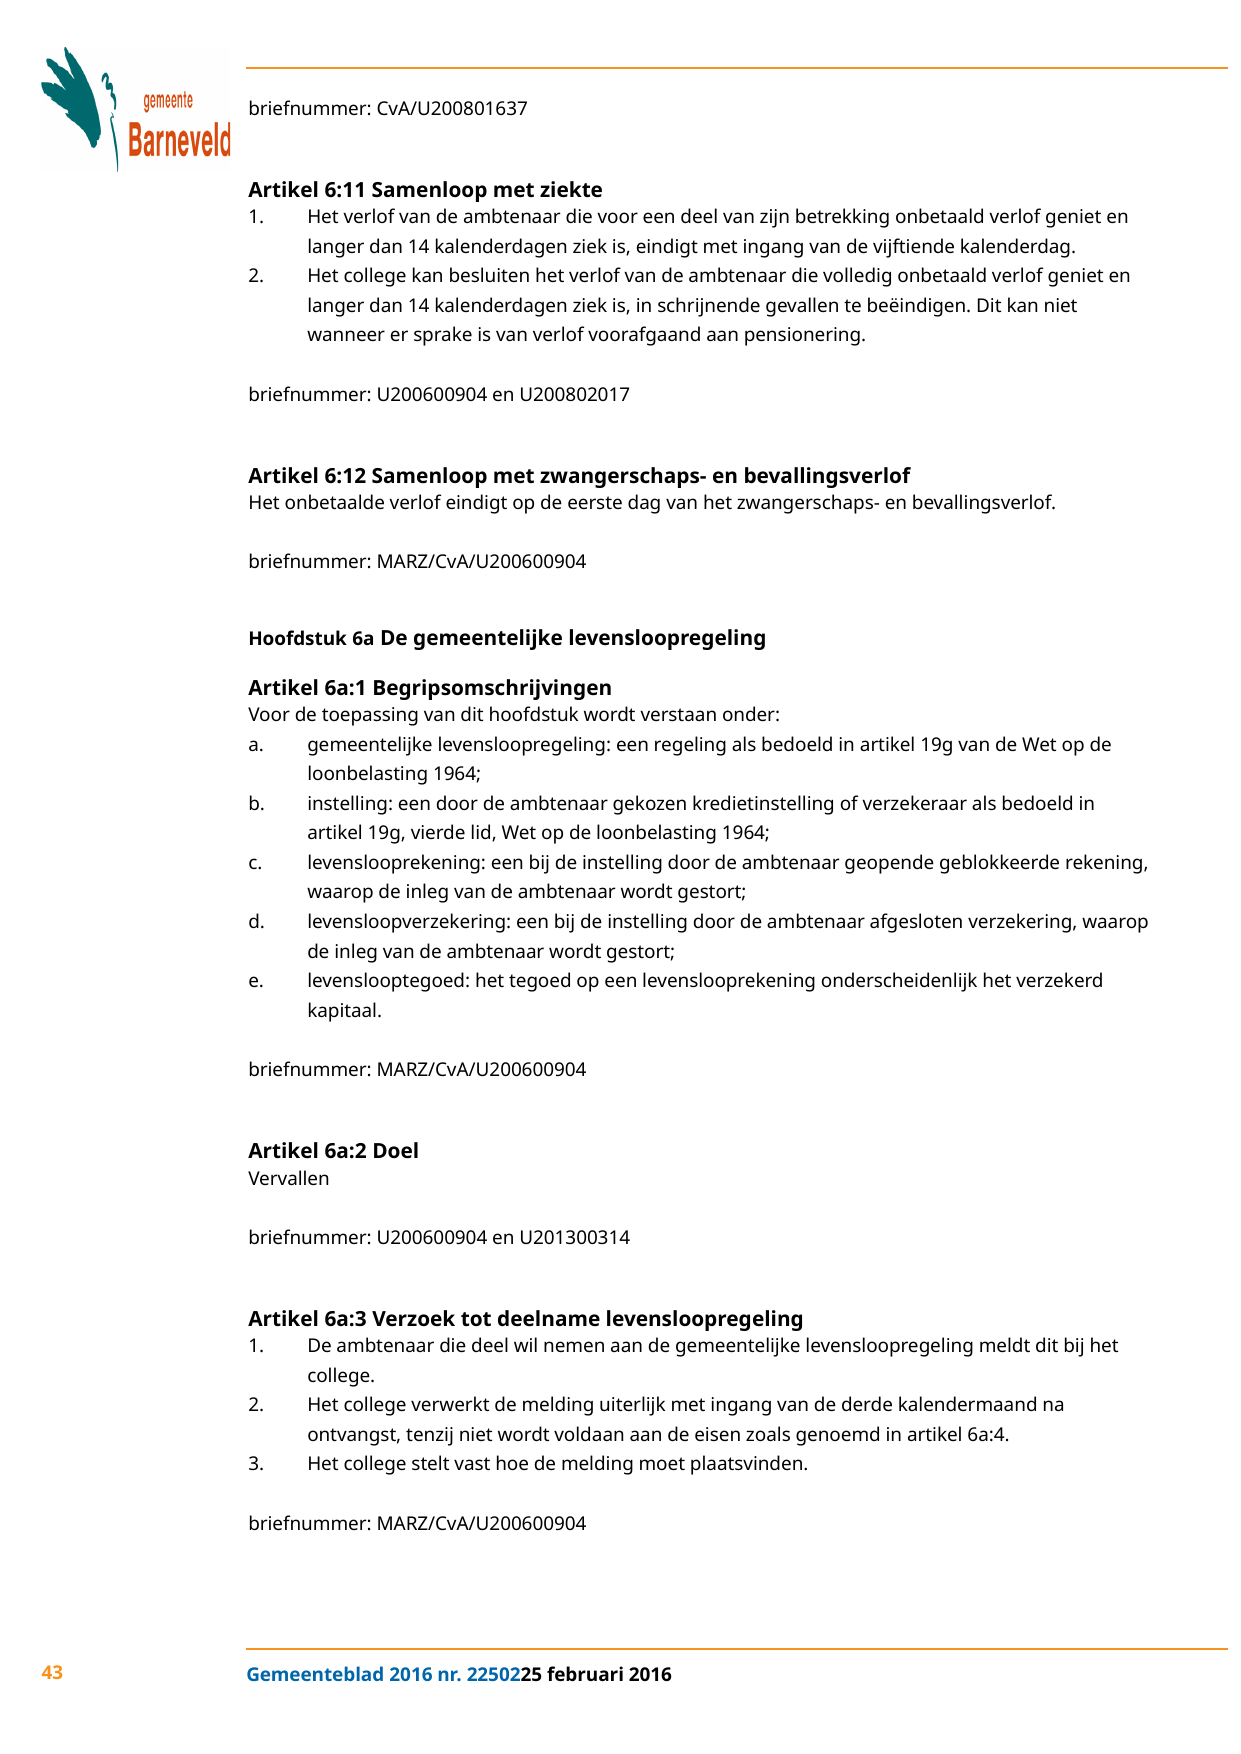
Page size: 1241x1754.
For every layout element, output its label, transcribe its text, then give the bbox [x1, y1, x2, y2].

list Het college stelt vast hoe de melding moet plaatsvinden. [248, 1451, 1152, 1476]
list De ambtenaar die deel wil nemen aan de gemeentelijke levensloopregeling meldt dit bij het college. [248, 1332, 1152, 1388]
text Artikel 6:12 Samenloop met zwangerschaps- en bevallingsverlof [248, 461, 1152, 489]
list gemeentelijke levensloopregeling: een regeling als bedoeld in artikel 19g van de Wet op de loonbelasting 1964; [248, 731, 1152, 786]
list levensloopverzekering: een bij de instelling door de ambtenaar afgesloten verzekering, waarop de inleg van de ambtenaar wordt gestort; [248, 908, 1152, 964]
text Artikel 6a:2 Doel [248, 1136, 1152, 1165]
text briefnummer: U200600904 en U200802017 [248, 381, 1152, 406]
list levenslooprekening: een bij de instelling door de ambtenaar geopende geblokkeerde rekening, waarop de inleg van de ambtenaar wordt gestort; [248, 849, 1152, 904]
text Voor de toepassing van dit hoofdstuk wordt verstaan onder: [248, 701, 1152, 727]
text briefnummer: MARZ/CvA/U200600904 [248, 1510, 1152, 1536]
text Artikel 6a:3 Verzoek tot deelname levensloopregeling [248, 1304, 1152, 1332]
list levenslooptegoed: het tegoed op een levenslooprekening onderscheidenlijk het verzekerd kapitaal. [248, 967, 1152, 1023]
text Artikel 6a:1 Begripsomschrijvingen [248, 673, 1152, 701]
text briefnummer: CvA/U200801637 [248, 95, 1152, 121]
text Hoofdstuk 6a De gemeentelijke levensloopregeling [248, 623, 1152, 652]
list Het verlof van de ambtenaar die voor een deel van zijn betrekking onbetaald verlof geniet en langer dan 14 kalenderdagen ziek is, eindigt met ingang van de vijftiende kalenderdag. [248, 203, 1152, 258]
list instelling: een door de ambtenaar gekozen kredietinstelling of verzekeraar als bedoeld in artikel 19g, vierde lid, Wet op de loonbelasting 1964; [248, 790, 1152, 845]
text briefnummer: MARZ/CvA/U200600904 [248, 548, 1152, 574]
text briefnummer: U200600904 en U201300314 [248, 1224, 1152, 1249]
text Artikel 6:11 Samenloop met ziekte [248, 175, 1152, 203]
text Het onbetaalde verlof eindigt op de eerste dag van het zwangerschaps- en bevallingsverlof. [248, 489, 1152, 515]
text briefnummer: MARZ/CvA/U200600904 [248, 1056, 1152, 1082]
list Het college verwerkt de melding uiterlijk met ingang van de derde kalendermaand na ontvangst, tenzij niet wordt voldaan aan de eisen zoals genoemd in artikel 6a:4. [248, 1391, 1152, 1447]
picture [41, 47, 231, 172]
text Vervallen [248, 1165, 1152, 1190]
list Het college kan besluiten het verlof van de ambtenaar die volledig onbetaald verlof geniet en langer dan 14 kalenderdagen ziek is, in schrijnende gevallen te beëindigen. Dit kan niet wanneer er sprake is van verlof voorafgaand aan pensionering. [248, 262, 1152, 347]
